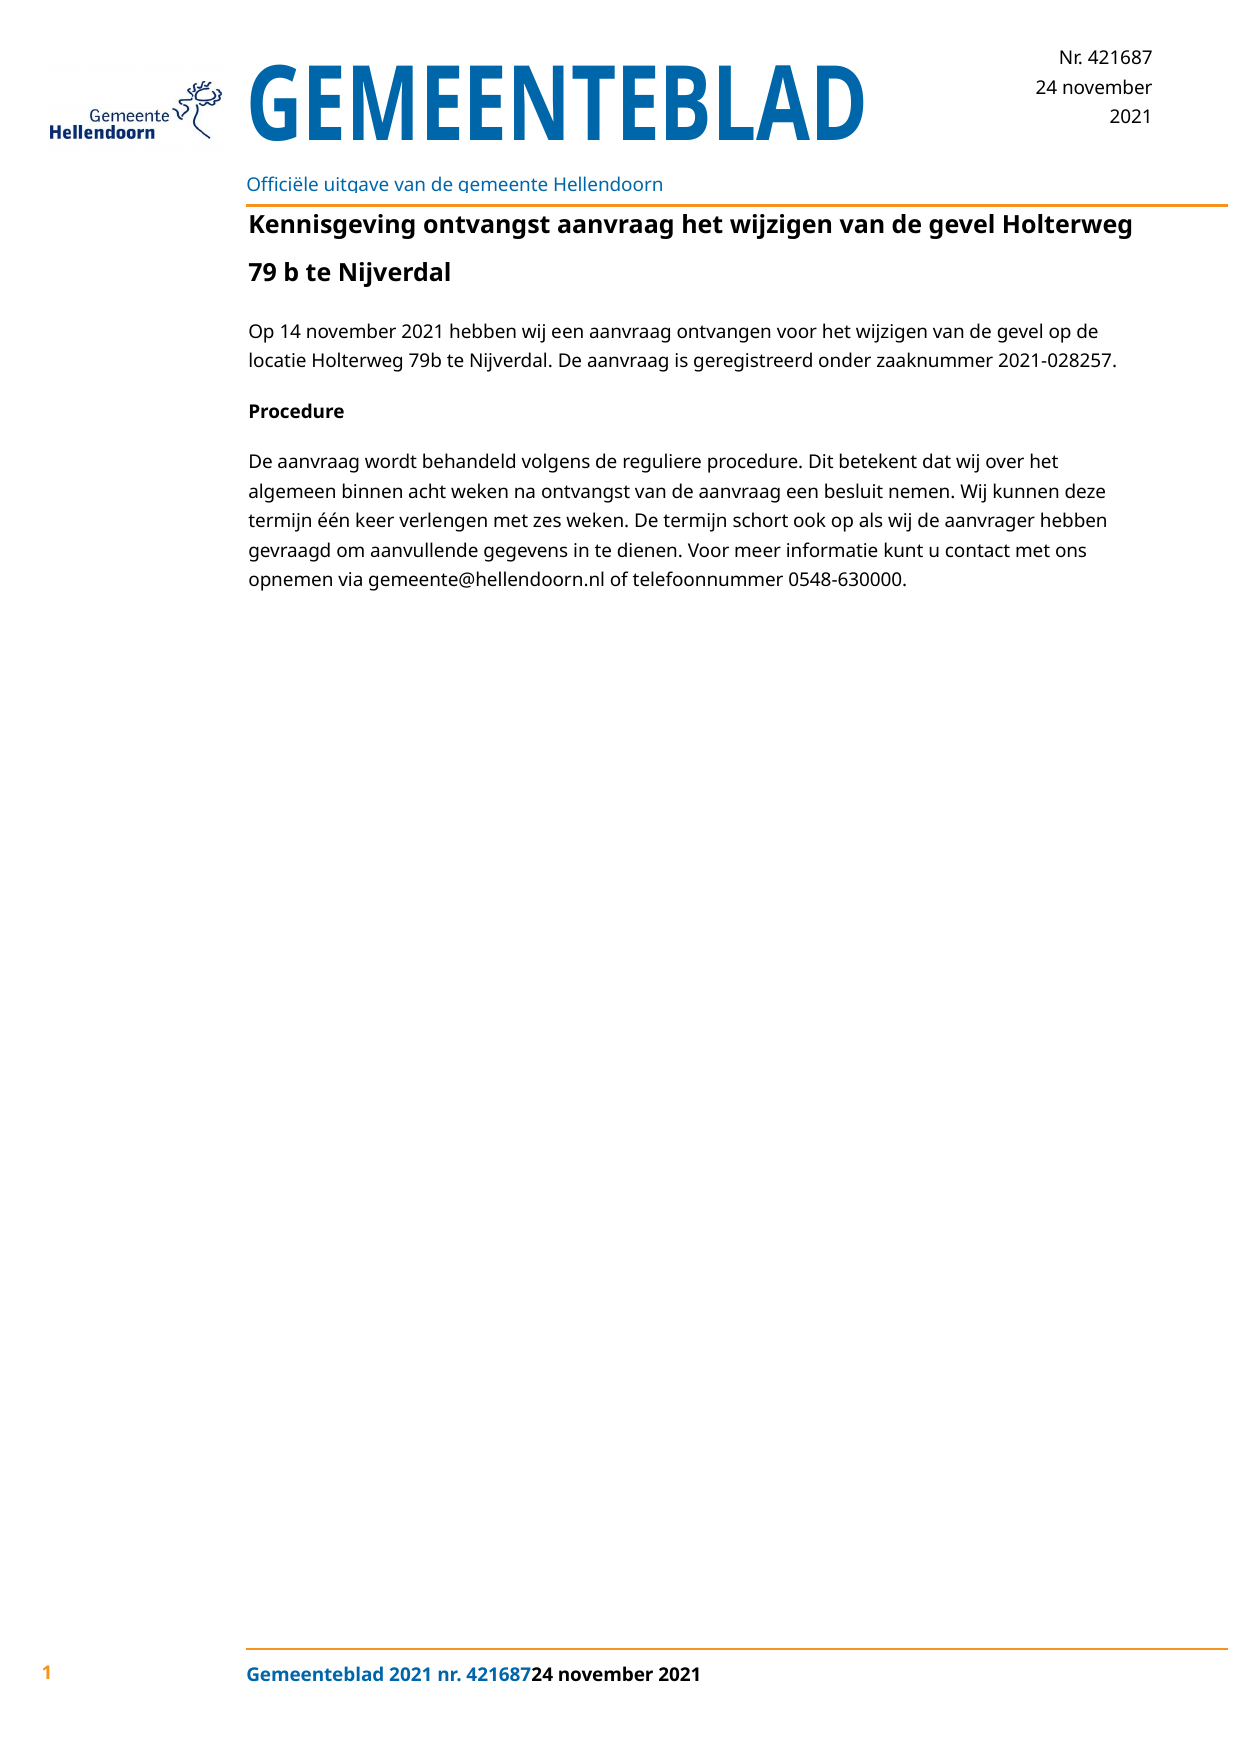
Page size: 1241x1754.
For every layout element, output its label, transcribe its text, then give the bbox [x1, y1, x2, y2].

picture [41, 47, 231, 172]
text Procedure [248, 398, 1152, 424]
text Kennisgeving ontvangst aanvraag het wijzigen van de gevel Holterweg 79 b te Nijverdal [248, 207, 1152, 288]
text De aanvraag wordt behandeld volgens de reguliere procedure. Dit betekent dat wij over het algemeen binnen acht weken na ontvangst van de aanvraag een besluit nemen. Wij kunnen deze termijn één keer verlengen met zes weken. De termijn schort ook op als wij de aanvrager hebben gevraagd om aanvullende gegevens in te dienen. Voor meer informatie kunt u contact met ons opnemen via gemeente@hellendoorn.nl of telefoonnummer 0548-630000. [248, 448, 1152, 592]
text Op 14 november 2021 hebben wij een aanvraag ontvangen voor het wijzigen van de gevel op de locatie Holterweg 79b te Nijverdal. De aanvraag is geregistreerd onder zaaknummer 2021-028257. [248, 318, 1152, 373]
